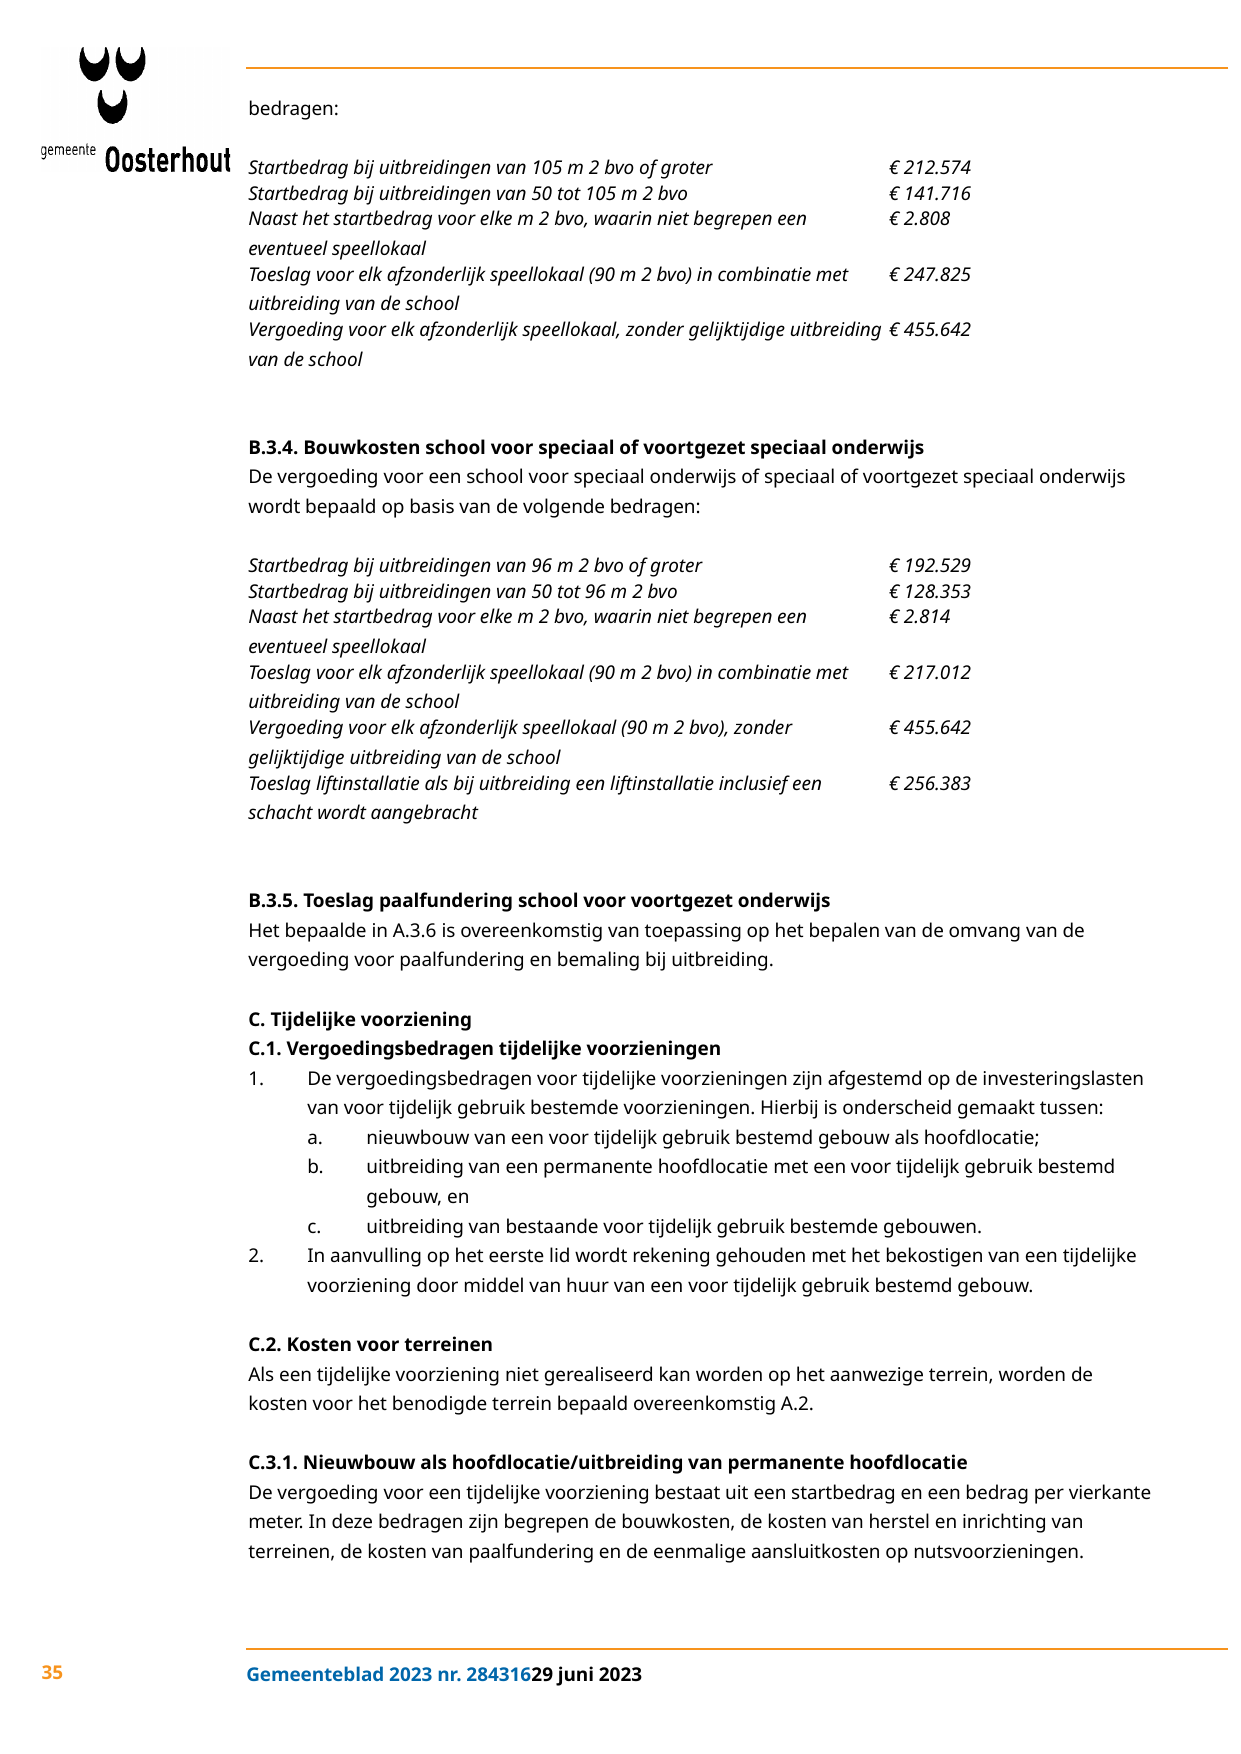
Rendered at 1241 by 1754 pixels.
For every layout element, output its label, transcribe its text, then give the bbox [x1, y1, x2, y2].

table_cell Naast het startbedrag voor elke m 2 bvo, waarin niet begrepen een eventueel speellokaal [248, 206, 888, 261]
table_header Startbedrag bij uitbreidingen van 96 m 2 bvo of groter [248, 552, 888, 578]
text bedragen: [248, 95, 1152, 121]
list uitbreiding van bestaande voor tijdelijk gebruik bestemde gebouwen. [307, 1213, 1152, 1238]
table_header € 192.529 [889, 552, 1152, 578]
text C.1. Vergoedingsbedragen tijdelijke voorzieningen [248, 1035, 1152, 1061]
text Als een tijdelijke voorziening niet gerealiseerd kan worden op het aanwezige terrein, worden de kosten voor het benodigde terrein bepaald overeenkomstig A.2. [248, 1361, 1152, 1416]
table_cell € 2.814 [889, 604, 1152, 659]
text C.2. Kosten voor terreinen [248, 1331, 1152, 1357]
table_cell Toeslag liftinstallatie als bij uitbreiding een liftinstallatie inclusief een schacht wordt aangebracht [248, 770, 888, 825]
table_header € 212.574 [889, 154, 1152, 180]
table_cell Toeslag voor elk afzonderlijk speellokaal (90 m 2 bvo) in combinatie met uitbreiding van de school [248, 659, 888, 714]
table_cell Vergoeding voor elk afzonderlijk speellokaal (90 m 2 bvo), zonder gelijktijdige uitbreiding van de school [248, 714, 888, 770]
text De vergoeding voor een school voor speciaal onderwijs of speciaal of voortgezet speciaal onderwijs wordt bepaald op basis van de volgende bedragen: [248, 463, 1152, 519]
text B.3.5. Toeslag paalfundering school voor voortgezet onderwijs [248, 887, 1152, 913]
list nieuwbouw van een voor tijdelijk gebruik bestemd gebouw als hoofdlocatie; [307, 1124, 1152, 1150]
text C.3.1. Nieuwbouw als hoofdlocatie/uitbreiding van permanente hoofdlocatie [248, 1449, 1152, 1475]
text Het bepaalde in A.3.6 is overeenkomstig van toepassing op het bepalen van de omvang van de vergoeding voor paalfundering en bemaling bij uitbreiding. [248, 917, 1152, 972]
table_cell € 141.716 [889, 180, 1152, 206]
picture [41, 47, 231, 172]
text B.3.4. Bouwkosten school voor speciaal of voortgezet speciaal onderwijs [248, 434, 1152, 459]
text De vergoeding voor een tijdelijke voorziening bestaat uit een startbedrag en een bedrag per vierkante meter. In deze bedragen zijn begrepen de bouwkosten, de kosten van herstel en inrichting van terreinen, de kosten van paalfundering en de eenmalige aansluitkosten op nutsvoorzieningen. [248, 1479, 1152, 1564]
table_header Startbedrag bij uitbreidingen van 105 m 2 bvo of groter [248, 154, 888, 180]
table_cell € 455.642 [889, 714, 1152, 770]
table_cell € 256.383 [889, 770, 1152, 825]
table_cell Naast het startbedrag voor elke m 2 bvo, waarin niet begrepen een eventueel speellokaal [248, 604, 888, 659]
table_cell Startbedrag bij uitbreidingen van 50 tot 105 m 2 bvo [248, 180, 888, 206]
table_cell Startbedrag bij uitbreidingen van 50 tot 96 m 2 bvo [248, 578, 888, 604]
table_cell Vergoeding voor elk afzonderlijk speellokaal, zonder gelijktijdige uitbreiding van de school [248, 316, 888, 371]
table_cell € 247.825 [889, 261, 1152, 316]
list uitbreiding van een permanente hoofdlocatie met een voor tijdelijk gebruik bestemd gebouw, en [307, 1154, 1152, 1209]
list De vergoedingsbedragen voor tijdelijke voorzieningen zijn afgestemd op de investeringslasten van voor tijdelijk gebruik bestemde voorzieningen. Hierbij is onderscheid gemaakt tussen: [248, 1065, 1152, 1120]
table_cell € 217.012 [889, 659, 1152, 714]
table_cell € 2.808 [889, 206, 1152, 261]
text C. Tijdelijke voorziening [248, 1006, 1152, 1031]
table_cell € 128.353 [889, 578, 1152, 604]
table_cell Toeslag voor elk afzonderlijk speellokaal (90 m 2 bvo) in combinatie met uitbreiding van de school [248, 261, 888, 316]
list In aanvulling op het eerste lid wordt rekening gehouden met het bekostigen van een tijdelijke voorziening door middel van huur van een voor tijdelijk gebruik bestemd gebouw. [248, 1242, 1152, 1298]
table_cell € 455.642 [889, 316, 1152, 371]
